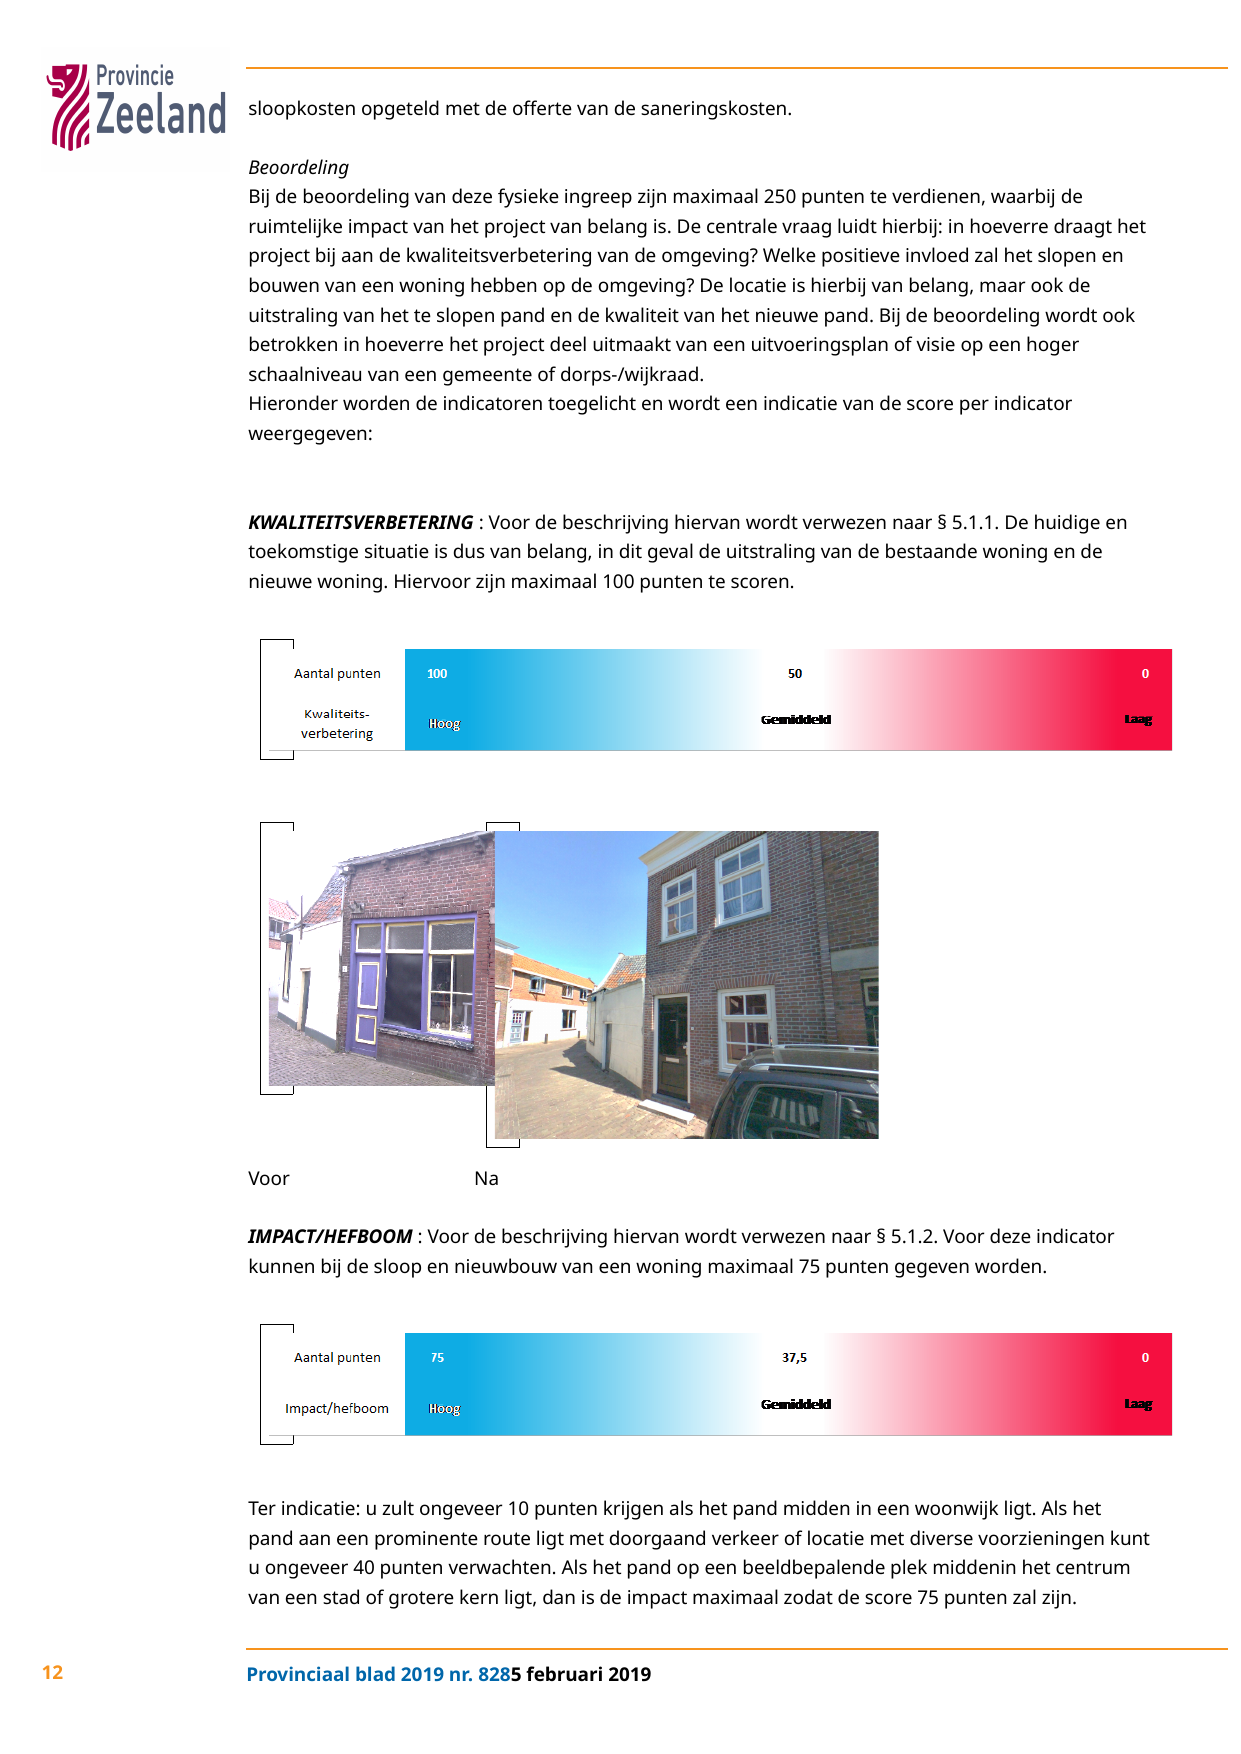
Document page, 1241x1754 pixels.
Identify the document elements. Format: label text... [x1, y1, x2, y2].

text Bij de beoordeling van deze fysieke ingreep zijn maximaal 250 punten te verdienen, waarbij de ruimtelijke impact van het project van belang is. De centrale vraag luidt hierbij: in hoeverre draagt het project bij aan de kwaliteitsverbetering van de omgeving? Welke positieve invloed zal het slopen en bouwen van een woning hebben op de omgeving? De locatie is hierbij van belang, maar ook de uitstraling van het te slopen pand en de kwaliteit van het nieuwe pand. Bij de beoordeling wordt ook betrokken in hoeverre het project deel uitmaakt van een uitvoeringsplan of visie op een hoger schaalniveau van een gemeente of dorps-/wijkraad. [248, 183, 1152, 387]
text Ter indicatie: u zult ongeveer 10 punten krijgen als het pand midden in een woonwijk ligt. Als het pand aan een prominente route ligt met doorgaand verkeer of locatie met diverse voorzieningen kunt u ongeveer 40 punten verwachten. Als het pand op een beeldbepalende plek middenin het centrum van een stad of grotere kern ligt, dan is de impact maximaal zodat de score 75 punten zal zijn. [248, 1495, 1152, 1609]
picture [268, 831, 879, 1139]
text sloopkosten opgeteld met de offerte van de saneringskosten. [248, 95, 1152, 121]
table_header [474, 1086, 700, 1165]
table_header [474, 810, 700, 831]
table_cell Voor [248, 1165, 474, 1191]
text Beoordeling [248, 154, 1152, 180]
picture [474, 648, 1173, 751]
picture [268, 1332, 404, 1436]
picture [430, 1405, 447, 1412]
table_header [261, 823, 293, 1094]
picture [268, 648, 404, 751]
picture [474, 1332, 1173, 1436]
table_cell Na [474, 1165, 700, 1191]
text IMPACT/HEFBOOM : Voor de beschrijving hiervan wordt verwezen naar § 5.1.2. Voor deze indicator kunnen bij de sloop en nieuwbouw van een woning maximaal 75 punten gegeven worden. [248, 1223, 1152, 1279]
table_header [487, 1086, 519, 1147]
table_header [248, 810, 474, 1165]
text KWALITEITSVERBETERING : Voor de beschrijving hiervan wordt verwezen naar § 5.1.1. De huidige en toekomstige situatie is dus van belang, in dit geval de uitstraling van de bestaande woning en de nieuwe woning. Hiervoor zijn maximaal 100 punten te scoren. [248, 509, 1152, 594]
table_header [487, 823, 519, 831]
picture [41, 47, 231, 172]
picture [430, 720, 447, 727]
text Hieronder worden de indicatoren toegelicht en wordt een indicatie van de score per indicator weergegeven: [248, 391, 1152, 446]
